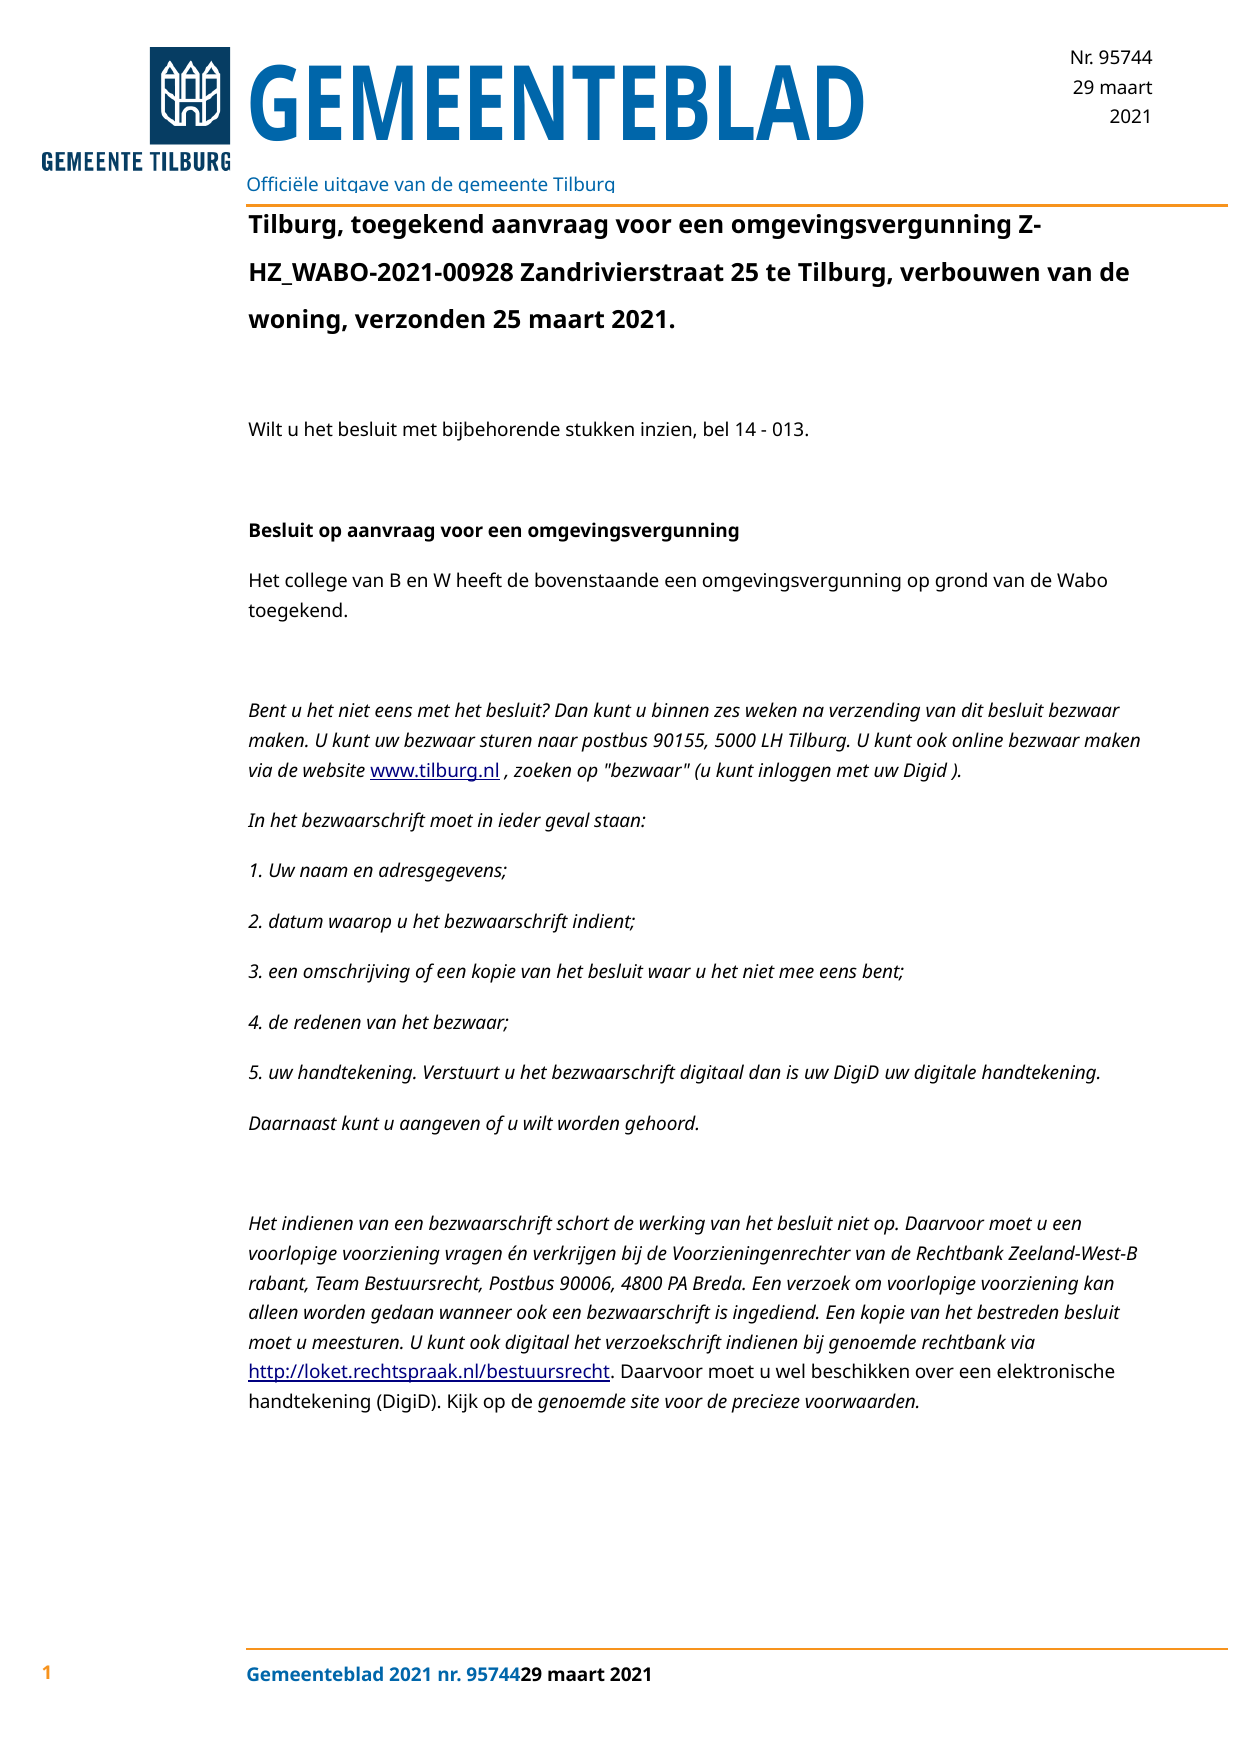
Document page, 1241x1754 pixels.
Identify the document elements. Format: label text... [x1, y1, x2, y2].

text Wilt u het besluit met bijbehorende stukken inzien, bel 14 - 013. [248, 416, 1152, 442]
text Besluit op aanvraag voor een omgevingsvergunning [248, 517, 1152, 542]
text 2. datum waarop u het bezwaarschrift indient; [248, 908, 1152, 934]
text Daarnaast kunt u aangeven of u wilt worden gehoord. [248, 1110, 1152, 1135]
text Tilburg, toegekend aanvraag voor een omgevingsvergunning Z-HZ_WABO-2021-00928 Zandrivierstraat 25 te Tilburg, verbouwen van de woning, verzonden 25 maart 2021. [248, 207, 1152, 336]
text 5. uw handtekening. Verstuurt u het bezwaarschrift digitaal dan is uw DigiD uw digitale handtekening. [248, 1059, 1152, 1085]
text 1. Uw naam en adresgegevens; [248, 858, 1152, 883]
picture [41, 47, 231, 172]
text 4. de redenen van het bezwaar; [248, 1009, 1152, 1034]
text 3. een omschrijving of een kopie van het besluit waar u het niet mee eens bent; [248, 958, 1152, 984]
text In het bezwaarschrift moet in ieder geval staan: [248, 807, 1152, 833]
text Het indienen van een bezwaarschrift schort de werking van het besluit niet op. Daarvoor moet u een voorlopige voorziening vragen én verkrijgen bij de Voorzieningenrechter van de Rechtbank Zeeland-West-B rabant, Team Bestuursrecht, Postbus 90006, 4800 PA Breda. Een verzoek om voorlopige voorziening kan alleen worden gedaan wanneer ook een bezwaarschrift is ingediend. Een kopie van het bestreden besluit moet u meesturen. U kunt ook digitaal het verzoekschrift indienen bij genoemde rechtbank via http://loket.rechtspraak.nl/bestuursrecht. Daarvoor moet u wel beschikken over een elektronische handtekening (DigiD). Kijk op de genoemde site voor de precieze voorwaarden. [248, 1211, 1152, 1414]
text Bent u het niet eens met het besluit? Dan kunt u binnen zes weken na verzending van dit besluit bezwaar maken. U kunt uw bezwaar sturen naar postbus 90155, 5000 LH Tilburg. U kunt ook online bezwaar maken via de website www.tilburg.nl , zoeken op "bezwaar" (u kunt inloggen met uw Digid ). [248, 698, 1152, 782]
text Het college van B en W heeft de bovenstaande een omgevingsvergunning op grond van de Wabo toegekend. [248, 567, 1152, 622]
